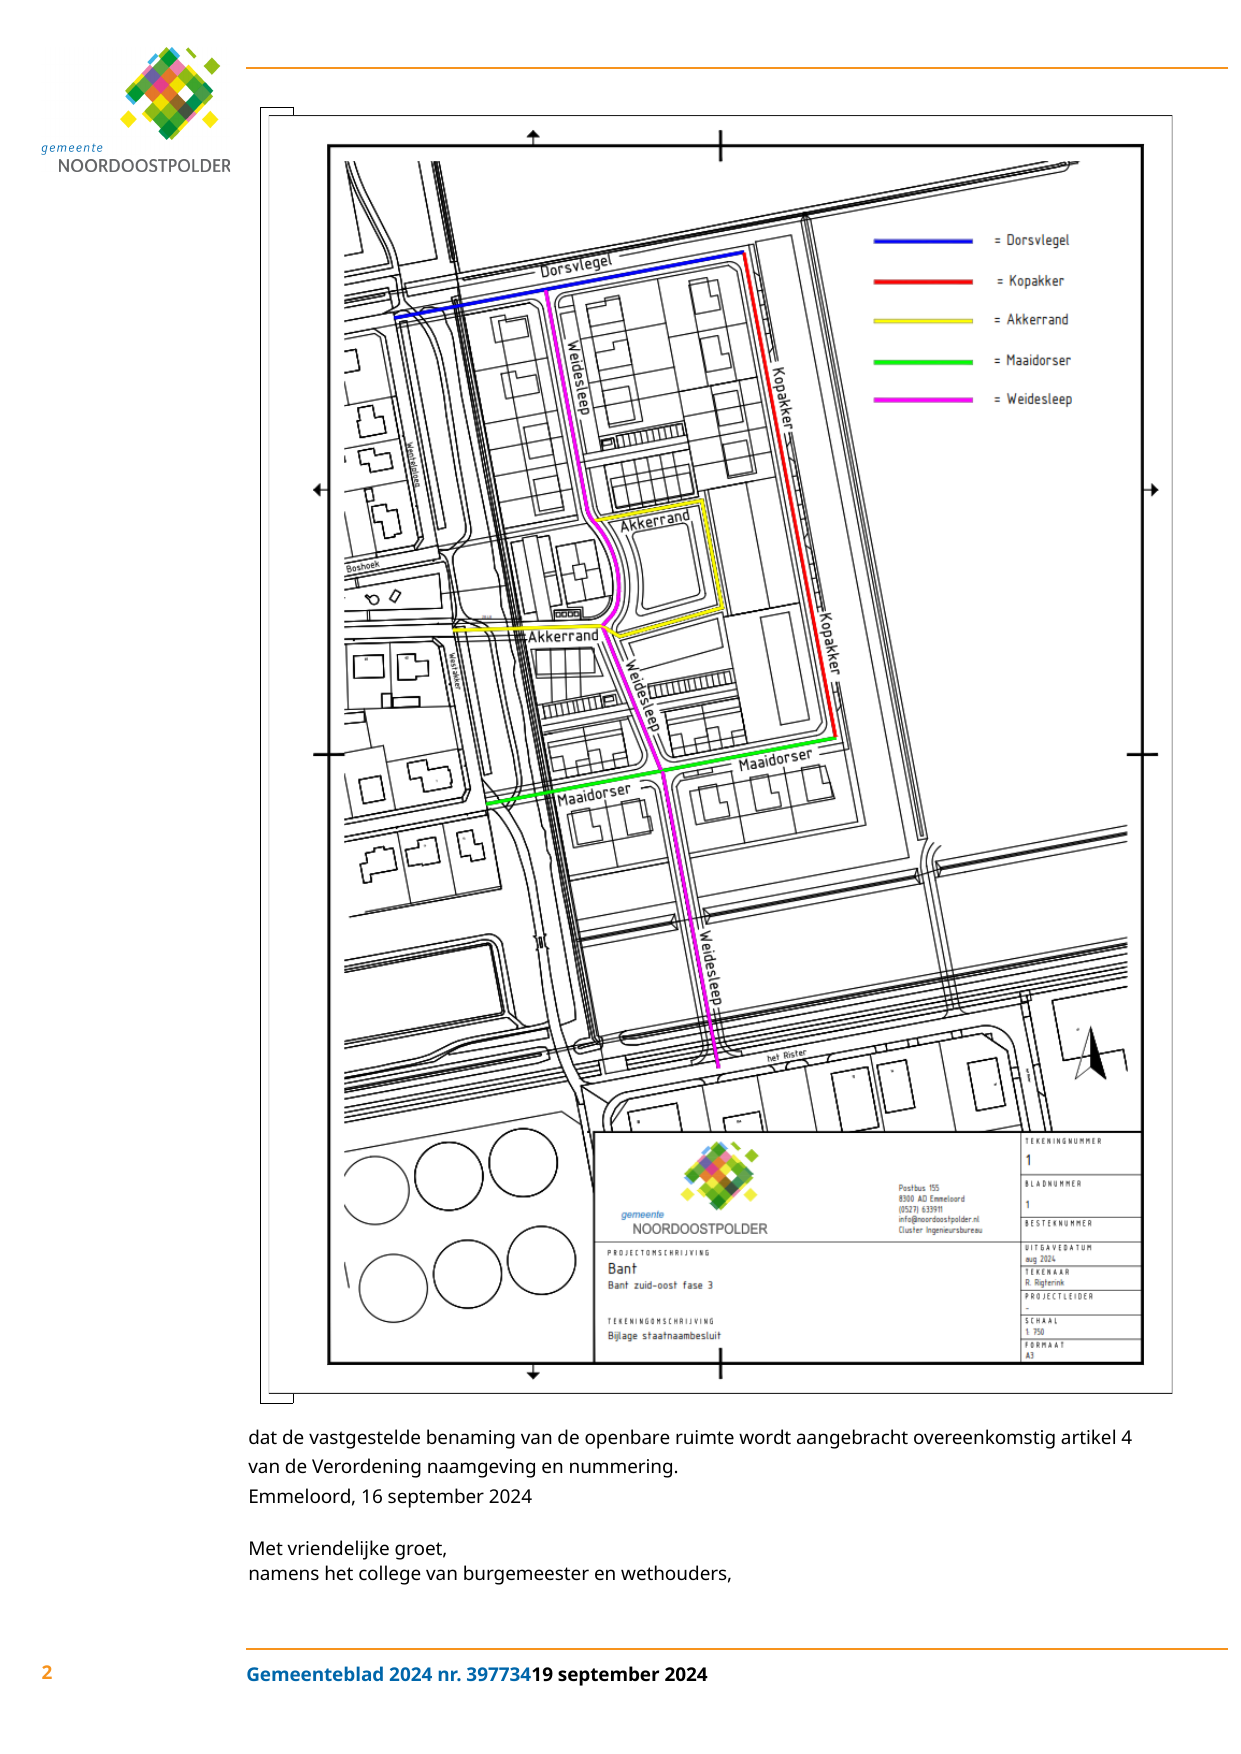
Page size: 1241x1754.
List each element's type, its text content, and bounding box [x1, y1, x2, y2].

picture [41, 47, 231, 172]
text dat de vastgestelde benaming van de openbare ruimte wordt aangebracht overeenkomstig artikel 4 van de Verordening naamgeving en nummering. [248, 1424, 1152, 1479]
text Emmeloord, 16 september 2024 [248, 1483, 1152, 1509]
text namens het college van burgemeester en wethouders, [248, 1561, 1152, 1586]
text Met vriendelijke groet, [248, 1535, 1152, 1561]
picture [268, 115, 1173, 1394]
